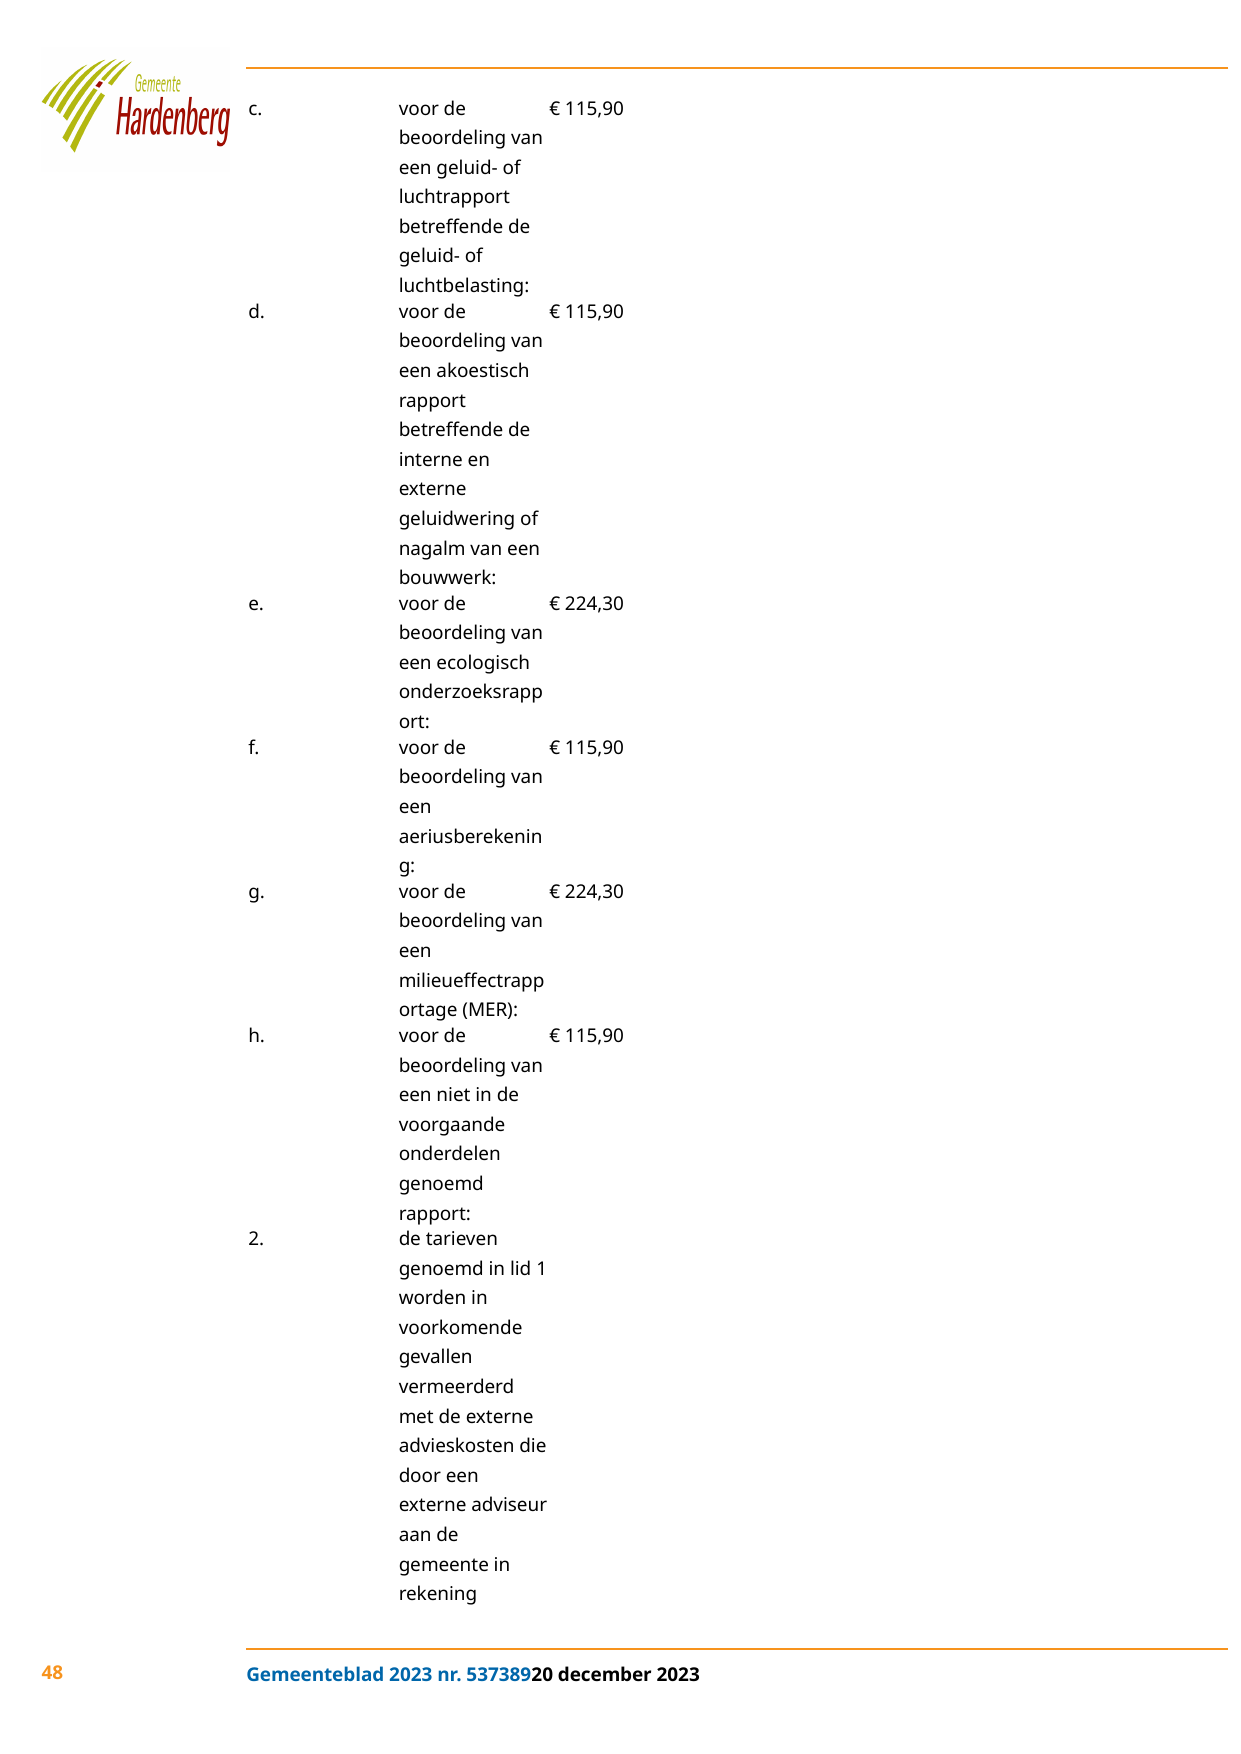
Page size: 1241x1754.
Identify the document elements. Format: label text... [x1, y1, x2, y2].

table_cell [549, 1225, 700, 1606]
table_cell voor de beoordeling van een aeriusberekening: [399, 734, 549, 878]
table_cell € 115,90 [549, 1022, 700, 1225]
table_cell € 115,90 [549, 298, 700, 590]
table_cell € 224,30 [549, 878, 700, 1022]
table_cell 2. [248, 1225, 398, 1606]
table_cell voor de beoordeling van een niet in de voorgaande onderdelen genoemd rapport: [399, 1022, 549, 1225]
table_cell voor de beoordeling van een akoestisch rapport betreffende de interne en externe geluidwering of nagalm van een bouwwerk: [399, 298, 549, 590]
table_cell c. [248, 95, 398, 298]
table_cell d. [248, 298, 398, 590]
table_cell e. [248, 590, 398, 734]
table_cell voor de beoordeling van een ecologisch onderzoeksrapport: [399, 590, 549, 734]
picture [41, 47, 231, 172]
table_cell € 115,90 [549, 95, 700, 298]
table_cell h. [248, 1022, 398, 1225]
table_cell voor de beoordeling van een milieueffectrapportage (MER): [399, 878, 549, 1022]
table_cell f. [248, 734, 398, 878]
table_cell g. [248, 878, 398, 1022]
table_cell voor de beoordeling van een geluid- of luchtrapport betreffende de geluid- of luchtbelasting: [399, 95, 549, 298]
table_cell € 224,30 [549, 590, 700, 734]
table_cell € 115,90 [549, 734, 700, 878]
table_cell de tarieven genoemd in lid 1 worden in voorkomende gevallen vermeerderd met de externe advieskosten die door een externe adviseur aan de gemeente in rekening [399, 1225, 549, 1606]
